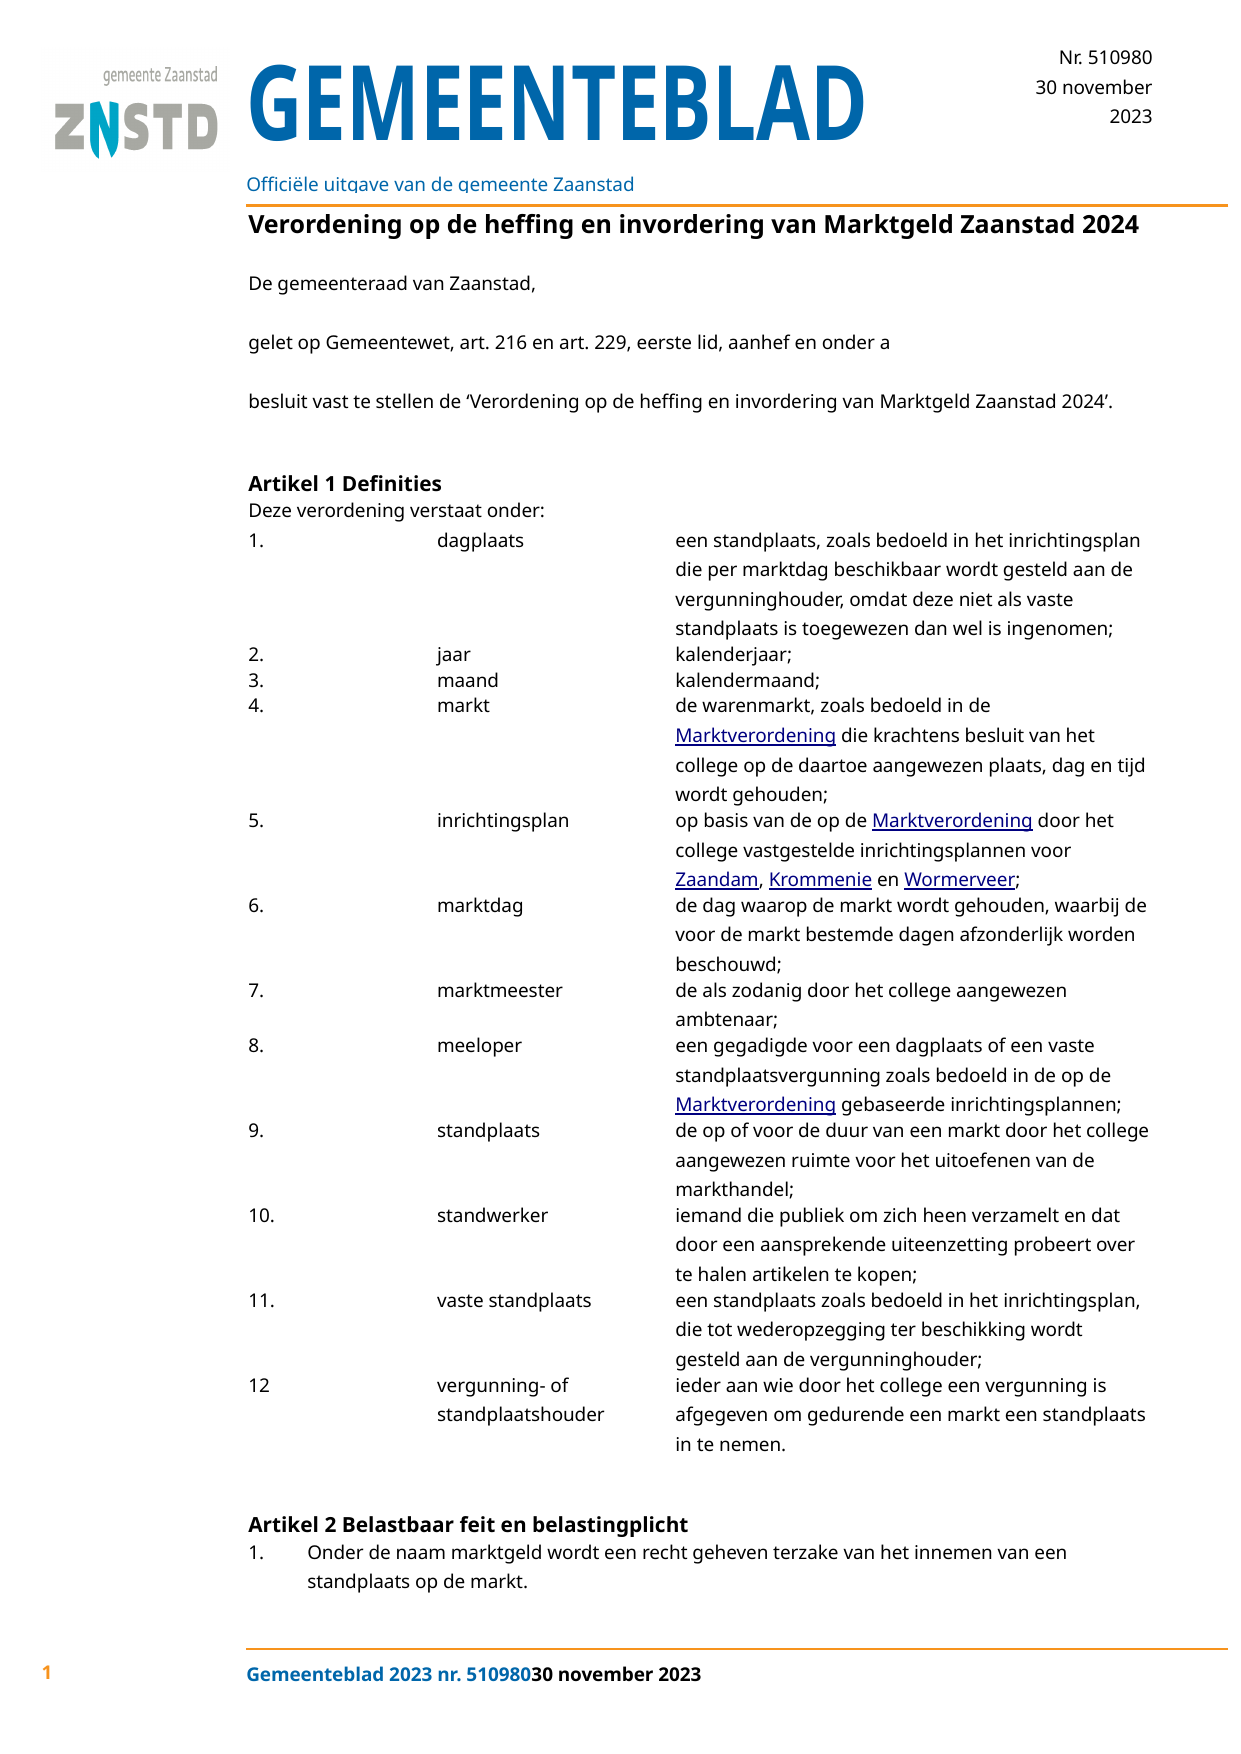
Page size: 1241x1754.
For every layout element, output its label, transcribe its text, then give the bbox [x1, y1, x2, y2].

text besluit vast te stellen de ‘Verordening op de heffing en invordering van Marktgeld Zaanstad 2024’. [248, 389, 1152, 414]
text Verordening op de heffing en invordering van Marktgeld Zaanstad 2024 [248, 207, 1152, 241]
table_cell 2. [248, 641, 437, 667]
table_cell iemand die publiek om zich heen verzamelt en dat door een aansprekende uiteenzetting probeert over te halen artikelen te kopen; [675, 1202, 1152, 1287]
table_cell op basis van de op de Marktverordening door het college vastgestelde inrichtingsplannen voor Zaandam, Krommenie en Wormerveer; [675, 807, 1152, 892]
table_cell 5. [248, 807, 437, 892]
table_cell 9. [248, 1117, 437, 1202]
table_cell standplaats [437, 1117, 675, 1202]
table_cell 10. [248, 1202, 437, 1287]
table_cell de dag waarop de markt wordt gehouden, waarbij de voor de markt bestemde dagen afzonderlijk worden beschouwd; [675, 892, 1152, 977]
table_cell 6. [248, 892, 437, 977]
table_cell 8. [248, 1032, 437, 1117]
table_cell marktdag [437, 892, 675, 977]
table_cell 12 [248, 1372, 437, 1457]
table_cell jaar [437, 641, 675, 667]
table_cell meeloper [437, 1032, 675, 1117]
table_cell kalenderjaar; [675, 641, 1152, 667]
table_cell 11. [248, 1287, 437, 1372]
table_header dagplaats [437, 527, 675, 641]
table_cell de warenmarkt, zoals bedoeld in de Marktverordening die krachtens besluit van het college op de daartoe aangewezen plaats, dag en tijd wordt gehouden; [675, 693, 1152, 807]
picture [41, 47, 231, 172]
table_header een standplaats, zoals bedoeld in het inrichtingsplan die per marktdag beschikbaar wordt gesteld aan de vergunninghouder, omdat deze niet als vaste standplaats is toegewezen dan wel is ingenomen; [675, 527, 1152, 641]
table_cell een standplaats zoals bedoeld in het inrichtingsplan, die tot wederopzegging ter beschikking wordt gesteld aan de vergunninghouder; [675, 1287, 1152, 1372]
table_cell ieder aan wie door het college een vergunning is afgegeven om gedurende een markt een standplaats in te nemen. [675, 1372, 1152, 1457]
table_cell standwerker [437, 1202, 675, 1287]
table_header 1. [248, 527, 437, 641]
text gelet op Gemeentewet, art. 216 en art. 229, eerste lid, aanhef en onder a [248, 329, 1152, 355]
table_cell vergunning- of standplaatshouder [437, 1372, 675, 1457]
table_cell inrichtingsplan [437, 807, 675, 892]
text Deze verordening verstaat onder: [248, 497, 1152, 523]
table_cell een gegadigde voor een dagplaats of een vaste standplaatsvergunning zoals bedoeld in de op de Marktverordening gebaseerde inrichtingsplannen; [675, 1032, 1152, 1117]
table_cell markt [437, 693, 675, 807]
table_cell 4. [248, 693, 437, 807]
table_cell de als zodanig door het college aangewezen ambtenaar; [675, 977, 1152, 1032]
table_cell 7. [248, 977, 437, 1032]
table_cell maand [437, 667, 675, 693]
table_cell vaste standplaats [437, 1287, 675, 1372]
table_cell 3. [248, 667, 437, 693]
table_cell de op of voor de duur van een markt door het college aangewezen ruimte voor het uitoefenen van de markthandel; [675, 1117, 1152, 1202]
list Onder de naam marktgeld wordt een recht geheven terzake van het innemen van een standplaats op de markt. [248, 1539, 1152, 1594]
text Artikel 1 Definities [248, 469, 1152, 497]
text De gemeenteraad van Zaanstad, [248, 270, 1152, 296]
table_cell kalendermaand; [675, 667, 1152, 693]
text Artikel 2 Belastbaar feit en belastingplicht [248, 1510, 1152, 1539]
table_cell marktmeester [437, 977, 675, 1032]
